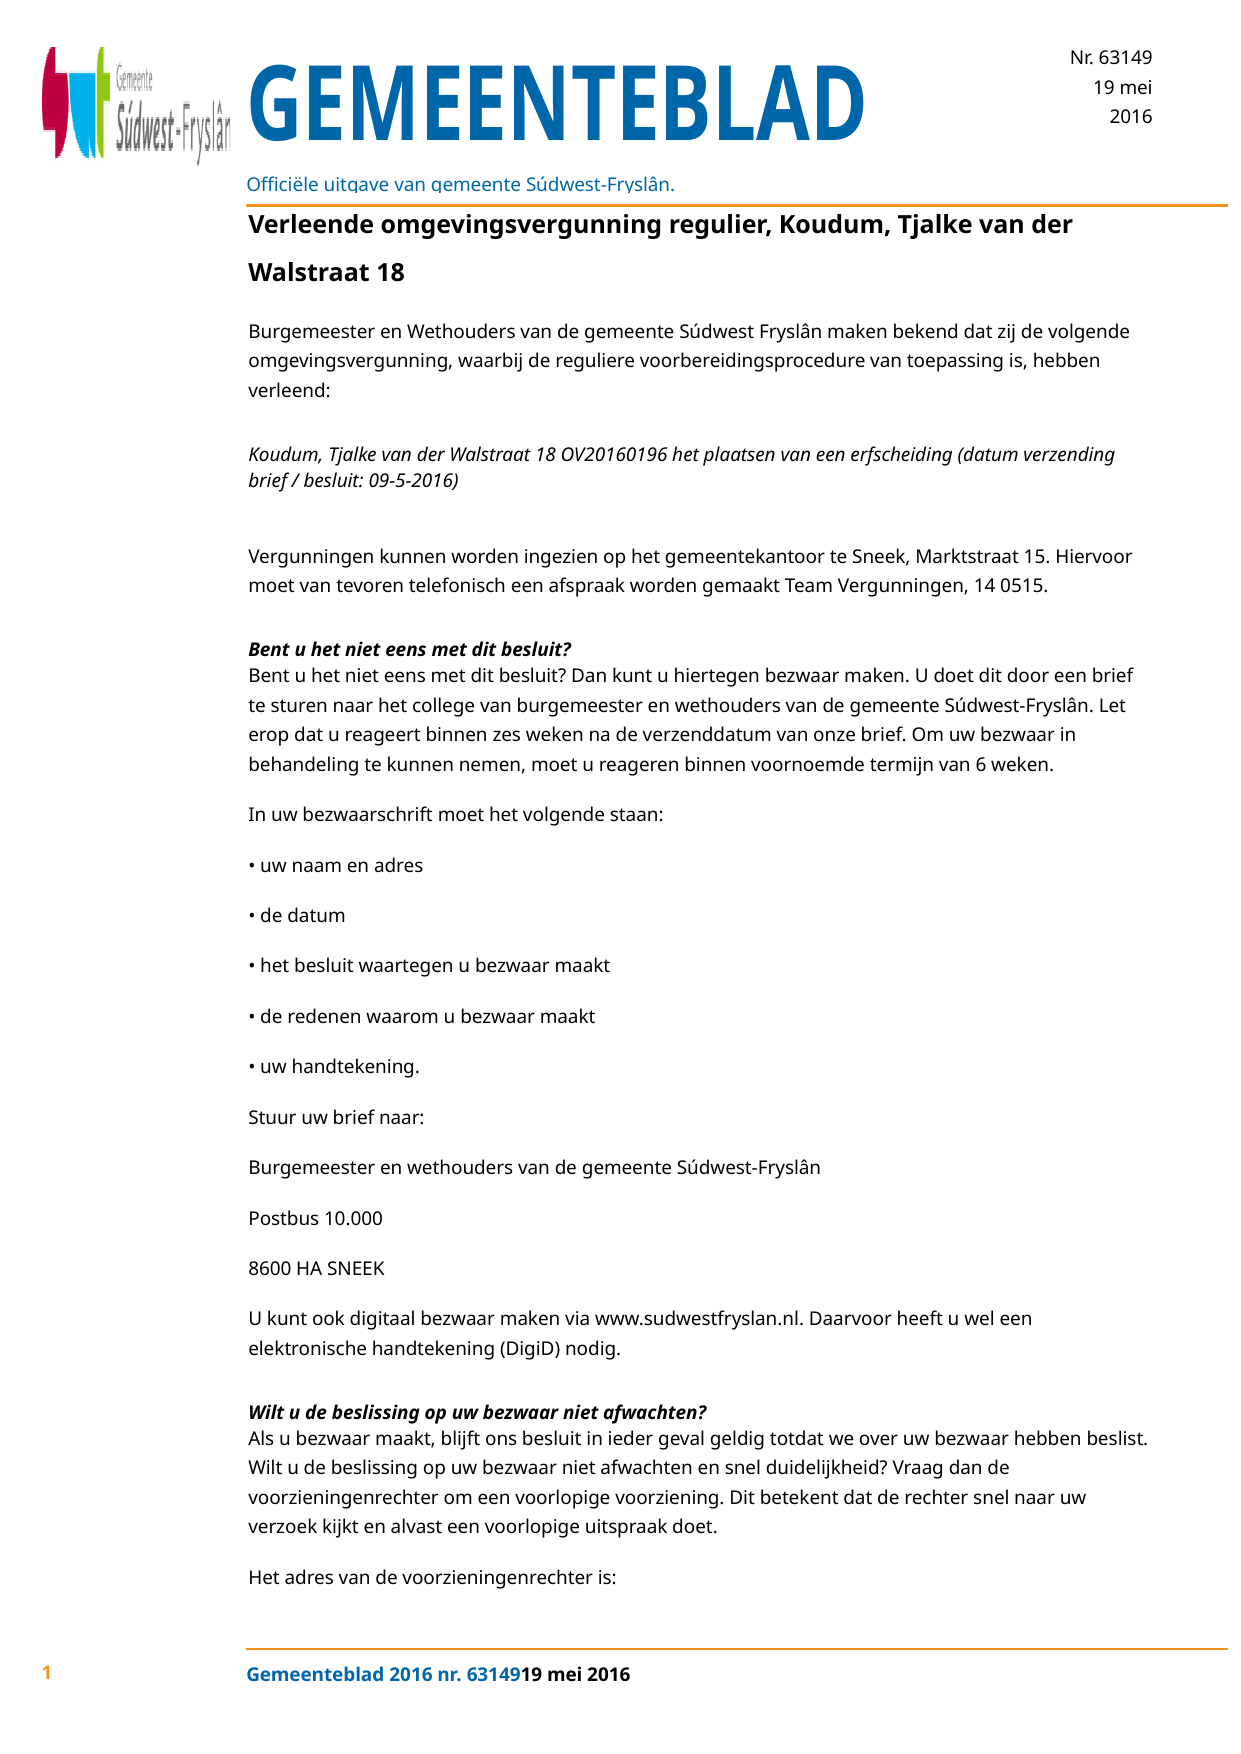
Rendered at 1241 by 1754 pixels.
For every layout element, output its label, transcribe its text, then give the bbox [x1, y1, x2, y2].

text Postbus 10.000 [248, 1205, 1152, 1230]
text • het besluit waartegen u bezwaar maakt [248, 953, 1152, 978]
text Burgemeester en wethouders van de gemeente Súdwest-Fryslân [248, 1154, 1152, 1180]
text Bent u het niet eens met dit besluit? Dan kunt u hiertegen bezwaar maken. U doet dit door een brief te sturen naar het college van burgemeester en wethouders van de gemeente Súdwest-Fryslân. Let erop dat u reageert binnen zes weken na de verzenddatum van onze brief. Om uw bezwaar in behandeling te kunnen nemen, moet u reageren binnen voornoemde termijn van 6 weken. [248, 662, 1152, 777]
text Als u bezwaar maakt, blijft ons besluit in ieder geval geldig totdat we over uw bezwaar hebben beslist. Wilt u de beslissing op uw bezwaar niet afwachten en snel duidelijkheid? Vraag dan de voorzieningenrechter om een voorlopige voorziening. Dit betekent dat de rechter snel naar uw verzoek kijkt en alvast een voorlopige uitspraak doet. [248, 1425, 1152, 1539]
text Bent u het niet eens met dit besluit? [248, 636, 1152, 662]
text • de datum [248, 902, 1152, 928]
text 8600 HA SNEEK [248, 1255, 1152, 1281]
text • de redenen waarom u bezwaar maakt [248, 1003, 1152, 1029]
text Koudum, Tjalke van der Walstraat 18 OV20160196 het plaatsen van een erfscheiding (datum verzending brief / besluit: 09-5-2016) [248, 441, 1152, 492]
text U kunt ook digitaal bezwaar maken via www.sudwestfryslan.nl. Daarvoor heeft u wel een elektronische handtekening (DigiD) nodig. [248, 1306, 1152, 1361]
text • uw handtekening. [248, 1053, 1152, 1079]
text Vergunningen kunnen worden ingezien op het gemeentekantoor te Sneek, Marktstraat 15. Hiervoor moet van tevoren telefonisch een afspraak worden gemaakt Team Vergunningen, 14 0515. [248, 543, 1152, 598]
picture [41, 47, 231, 172]
text Verleende omgevingsvergunning regulier, Koudum, Tjalke van der Walstraat 18 [248, 207, 1152, 288]
text In uw bezwaarschrift moet het volgende staan: [248, 801, 1152, 827]
text Burgemeester en Wethouders van de gemeente Súdwest Fryslân maken bekend dat zij de volgende omgevingsvergunning, waarbij de reguliere voorbereidingsprocedure van toepassing is, hebben verleend: [248, 318, 1152, 403]
text Het adres van de voorzieningenrechter is: [248, 1564, 1152, 1590]
text • uw naam en adres [248, 852, 1152, 877]
text Stuur uw brief naar: [248, 1104, 1152, 1129]
text Wilt u de beslissing op uw bezwaar niet afwachten? [248, 1399, 1152, 1425]
